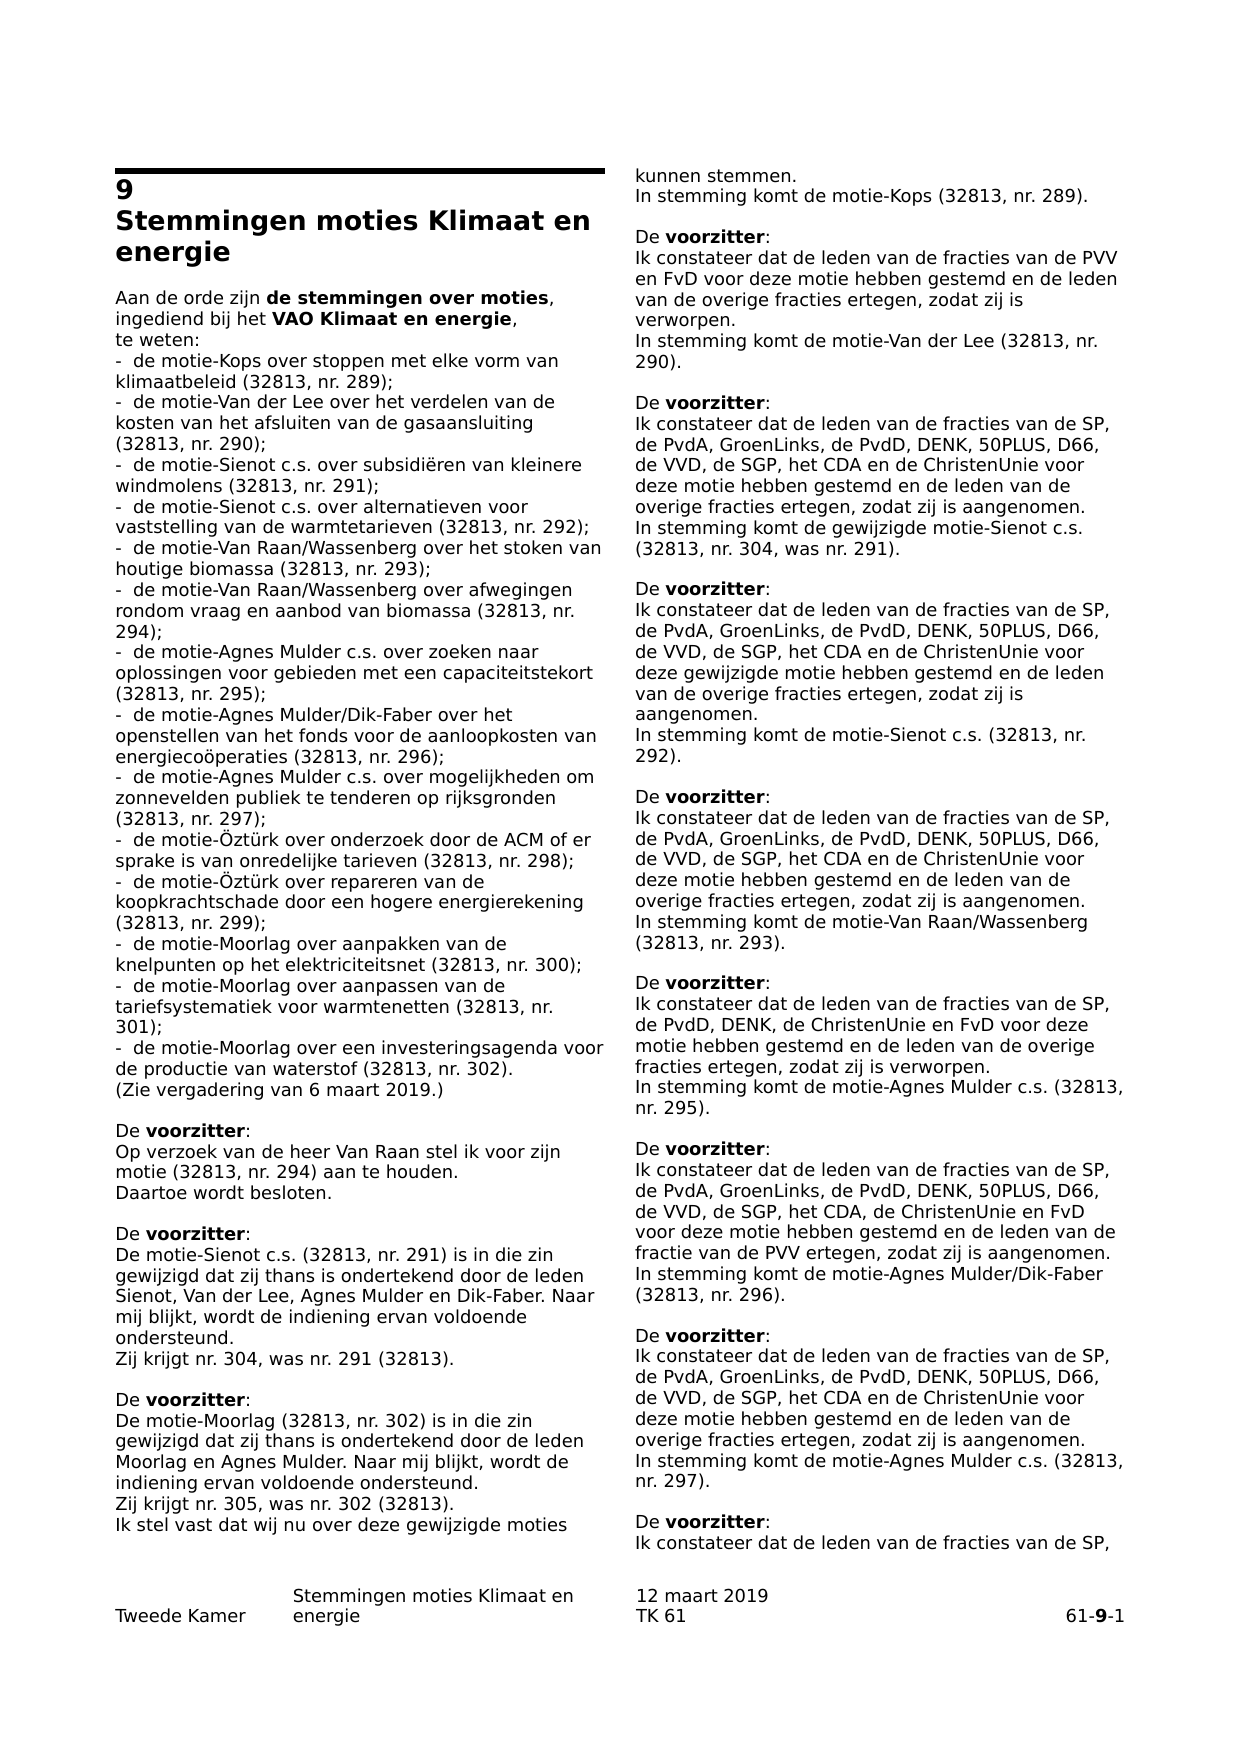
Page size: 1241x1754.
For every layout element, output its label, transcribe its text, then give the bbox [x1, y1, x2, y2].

text Ik constateer dat de leden van de fracties van de SP, de PvdA, GroenLinks, de PvdD, DENK, 50PLUS, D66, de VVD, de SGP, het CDA en de ChristenUnie voor deze motie hebben gestemd en de leden van de overige fracties ertegen, zodat zij is aangenomen. [635, 1346, 1125, 1450]
text De voorzitter: [635, 973, 1125, 994]
text In stemming komt de motie-Agnes Mulder/Dik-Faber (32813, nr. 296). [635, 1264, 1125, 1306]
text Ik constateer dat de leden van de fracties van de SP, de PvdA, GroenLinks, de PvdD, DENK, 50PLUS, D66, de VVD, de SGP, het CDA en de ChristenUnie voor deze motie hebben gestemd en de leden van de overige fracties ertegen, zodat zij is aangenomen. [635, 807, 1125, 912]
text De voorzitter: [635, 393, 1125, 413]
list de motie-Sienot c.s. over subsidiëren van kleinere windmolens (32813, nr. 291); [115, 455, 605, 496]
list de motie-Van Raan/Wassenberg over afwegingen rondom vraag en aanbod van biomassa (32813, nr. 294); [115, 580, 605, 642]
text Daartoe wordt besloten. [115, 1183, 605, 1204]
text In stemming komt de motie-Van Raan/Wassenberg (32813, nr. 293). [635, 912, 1125, 953]
text De voorzitter: [635, 1139, 1125, 1160]
title 9 Stemmingen moties Klimaat en energie [115, 174, 605, 268]
list de motie-Van Raan/Wassenberg over het stoken van houtige biomassa (32813, nr. 293); [115, 538, 605, 580]
text In stemming komt de motie-Van der Lee (32813, nr. 290). [635, 331, 1125, 373]
text Zij krijgt nr. 305, was nr. 302 (32813). [115, 1494, 605, 1514]
text kunnen stemmen. [635, 165, 1125, 186]
list de motie-Kops over stoppen met elke vorm van klimaatbeleid (32813, nr. 289); [115, 351, 605, 392]
text De voorzitter: [635, 227, 1125, 248]
text Ik constateer dat de leden van de fracties van de SP, de PvdA, GroenLinks, de PvdD, DENK, 50PLUS, D66, de VVD, de SGP, het CDA en de ChristenUnie voor deze gewijzigde motie hebben gestemd en de leden van de overige fracties ertegen, zodat zij is aangenomen. [635, 600, 1125, 725]
text Ik constateer dat de leden van de fracties van de SP, de PvdA, GroenLinks, de PvdD, DENK, 50PLUS, D66, de VVD, de SGP, het CDA en de ChristenUnie voor deze motie hebben gestemd en de leden van de overige fracties ertegen, zodat zij is aangenomen. [635, 413, 1125, 518]
text Ik constateer dat de leden van de fracties van de SP, de PvdA, GroenLinks, de PvdD, DENK, 50PLUS, D66, de VVD, de SGP, het CDA, de ChristenUnie en FvD voor deze motie hebben gestemd en de leden van de fractie van de PVV ertegen, zodat zij is aangenomen. [635, 1160, 1125, 1264]
list de motie-Öztürk over onderzoek door de ACM of er sprake is van onredelijke tarieven (32813, nr. 298); [115, 830, 605, 871]
text Ik constateer dat de leden van de fracties van de SP, de PvdD, DENK, de ChristenUnie en FvD voor deze motie hebben gestemd en de leden van de overige fracties ertegen, zodat zij is verworpen. [635, 994, 1125, 1077]
list de motie-Sienot c.s. over alternatieven voor vaststelling van de warmtetarieven (32813, nr. 292); [115, 496, 605, 538]
text De motie-Sienot c.s. (32813, nr. 291) is in die zin gewijzigd dat zij thans is ondertekend door de leden Sienot, Van der Lee, Agnes Mulder en Dik-Faber. Naar mij blijkt, wordt de indiening ervan voldoende ondersteund. [115, 1244, 605, 1349]
text De voorzitter: [635, 787, 1125, 807]
text De voorzitter: [115, 1224, 605, 1244]
text In stemming komt de motie-Agnes Mulder c.s. (32813, nr. 295). [635, 1077, 1125, 1119]
text In stemming komt de gewijzigde motie-Sienot c.s. (32813, nr. 304, was nr. 291). [635, 518, 1125, 559]
text (Zie vergadering van 6 maart 2019.) [115, 1080, 605, 1101]
text Ik constateer dat de leden van de fracties van de SP, [635, 1533, 1125, 1554]
list de motie-Agnes Mulder c.s. over mogelijkheden om zonnevelden publiek te tenderen op rijksgronden (32813, nr. 297); [115, 767, 605, 830]
text Zij krijgt nr. 304, was nr. 291 (32813). [115, 1349, 605, 1369]
list de motie-Agnes Mulder/Dik-Faber over het openstellen van het fonds voor de aanloopkosten van energiecoöperaties (32813, nr. 296); [115, 705, 605, 767]
list de motie-Moorlag over aanpakken van de knelpunten op het elektriciteitsnet (32813, nr. 300); [115, 934, 605, 976]
text De voorzitter: [115, 1121, 605, 1141]
text In stemming komt de motie-Sienot c.s. (32813, nr. 292). [635, 725, 1125, 767]
text De voorzitter: [115, 1389, 605, 1410]
text Aan de orde zijn de stemmingen over moties, ingediend bij het VAO Klimaat en energie, [115, 288, 605, 330]
text Ik stel vast dat wij nu over deze gewijzigde moties [115, 1514, 605, 1535]
list de motie-Moorlag over aanpassen van de tariefsystematiek voor warmtenetten (32813, nr. 301); [115, 976, 605, 1038]
text te weten: [115, 330, 605, 351]
list de motie-Öztürk over repareren van de koopkrachtschade door een hogere energierekening (32813, nr. 299); [115, 871, 605, 934]
text De voorzitter: [635, 1512, 1125, 1533]
list de motie-Van der Lee over het verdelen van de kosten van het afsluiten van de gasaansluiting (32813, nr. 290); [115, 392, 605, 455]
list de motie-Agnes Mulder c.s. over zoeken naar oplossingen voor gebieden met een capaciteitstekort (32813, nr. 295); [115, 642, 605, 705]
text De voorzitter: [635, 579, 1125, 600]
text De voorzitter: [635, 1326, 1125, 1346]
list de motie-Moorlag over een investeringsagenda voor de productie van waterstof (32813, nr. 302). [115, 1038, 605, 1080]
text In stemming komt de motie-Agnes Mulder c.s. (32813, nr. 297). [635, 1450, 1125, 1492]
text Op verzoek van de heer Van Raan stel ik voor zijn motie (32813, nr. 294) aan te houden. [115, 1141, 605, 1183]
text De motie-Moorlag (32813, nr. 302) is in die zin gewijzigd dat zij thans is ondertekend door de leden Moorlag en Agnes Mulder. Naar mij blijkt, wordt de indiening ervan voldoende ondersteund. [115, 1410, 605, 1494]
text In stemming komt de motie-Kops (32813, nr. 289). [635, 186, 1125, 207]
text Ik constateer dat de leden van de fracties van de PVV en FvD voor deze motie hebben gestemd en de leden van de overige fracties ertegen, zodat zij is verworpen. [635, 248, 1125, 331]
